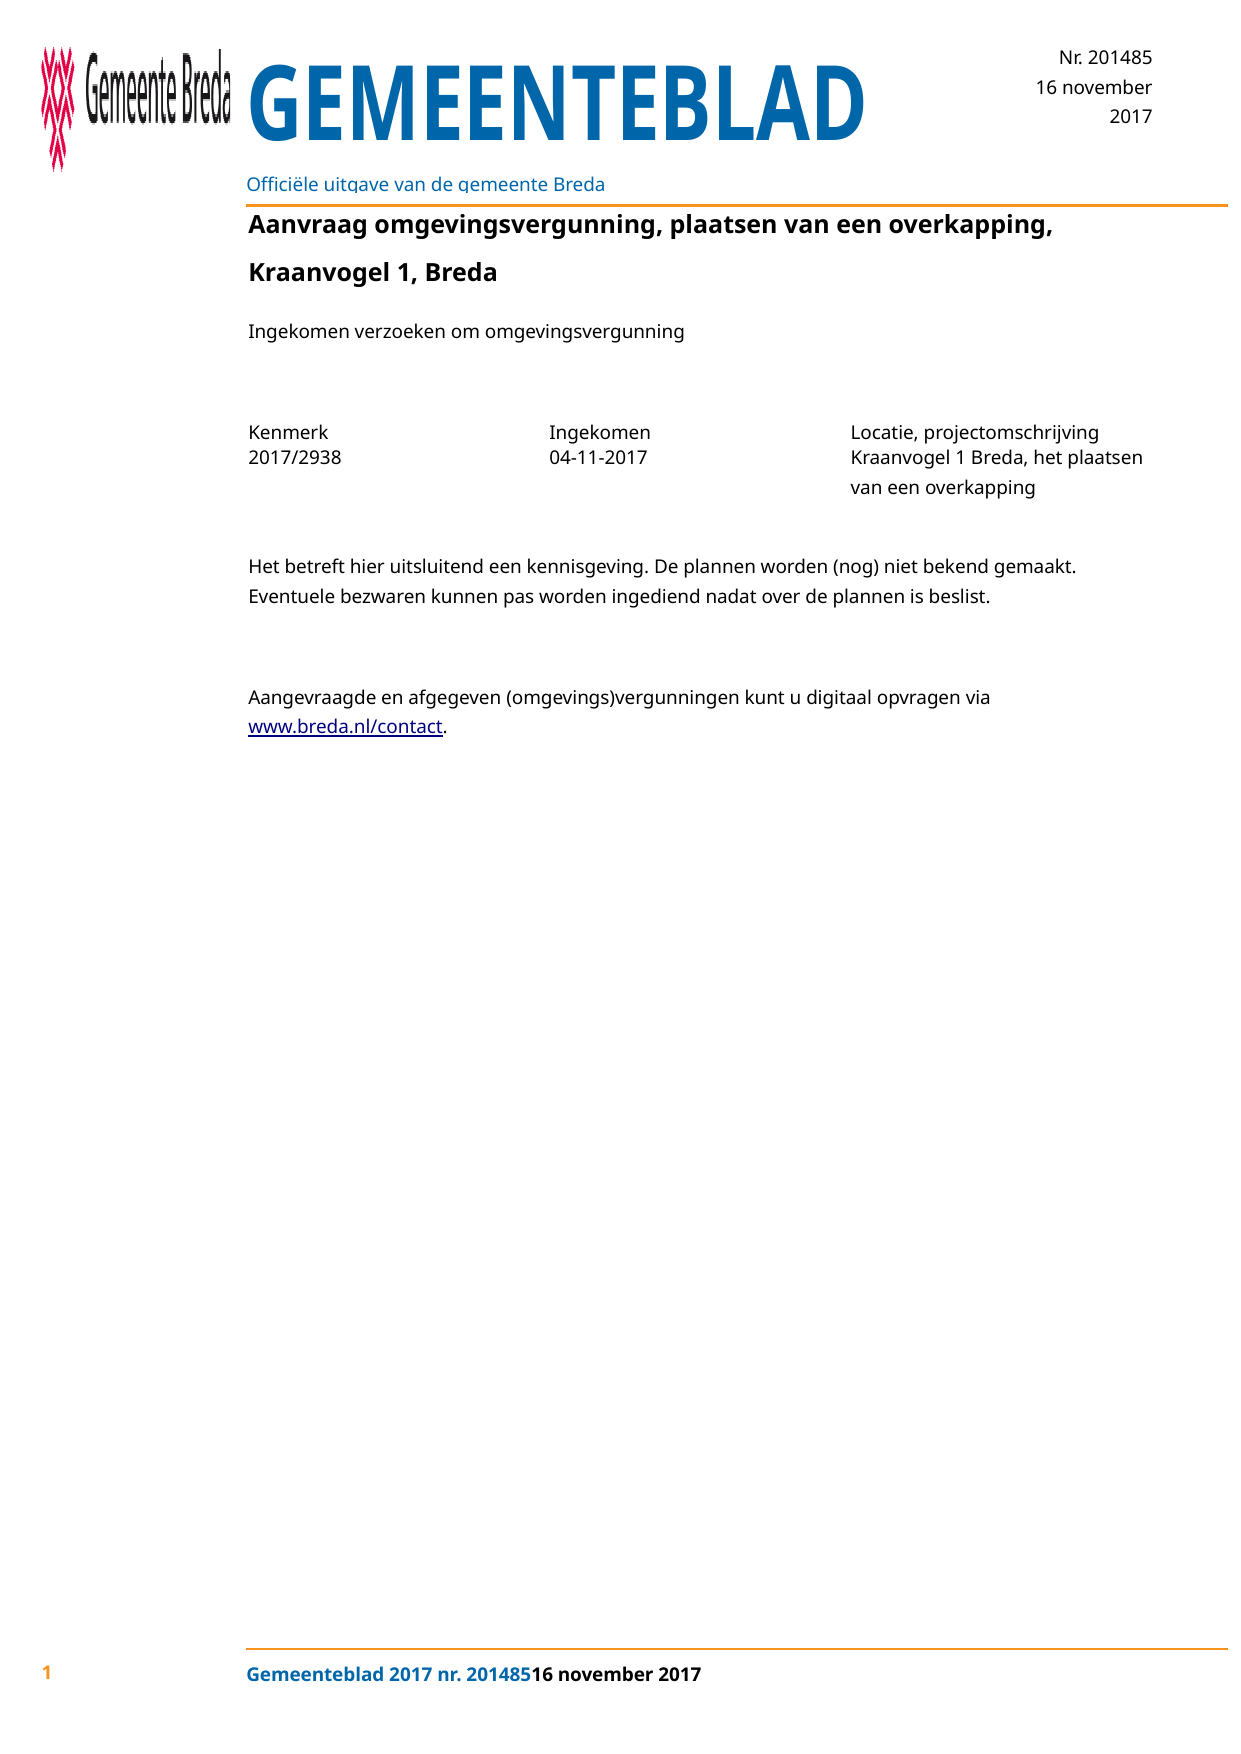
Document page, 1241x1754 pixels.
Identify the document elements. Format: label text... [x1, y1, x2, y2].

table_cell 04-11-2017 [549, 445, 850, 500]
table_cell 2017/2938 [248, 445, 549, 500]
table_header Locatie, projectomschrijving [850, 419, 1152, 444]
picture [41, 47, 231, 172]
text Ingekomen verzoeken om omgevingsvergunning [248, 318, 1152, 344]
table_header Kenmerk [248, 419, 549, 444]
text Het betreft hier uitsluitend een kennisgeving. De plannen worden (nog) niet bekend gemaakt. Eventuele bezwaren kunnen pas worden ingediend nadat over de plannen is beslist. [248, 553, 1152, 609]
text Aangevraagde en afgegeven (omgevings)vergunningen kunt u digitaal opvragen via www.breda.nl/contact. [248, 684, 1152, 739]
text Aanvraag omgevingsvergunning, plaatsen van een overkapping, Kraanvogel 1, Breda [248, 207, 1152, 288]
table_header Ingekomen [549, 419, 850, 444]
table_cell Kraanvogel 1 Breda, het plaatsen van een overkapping [850, 445, 1152, 500]
